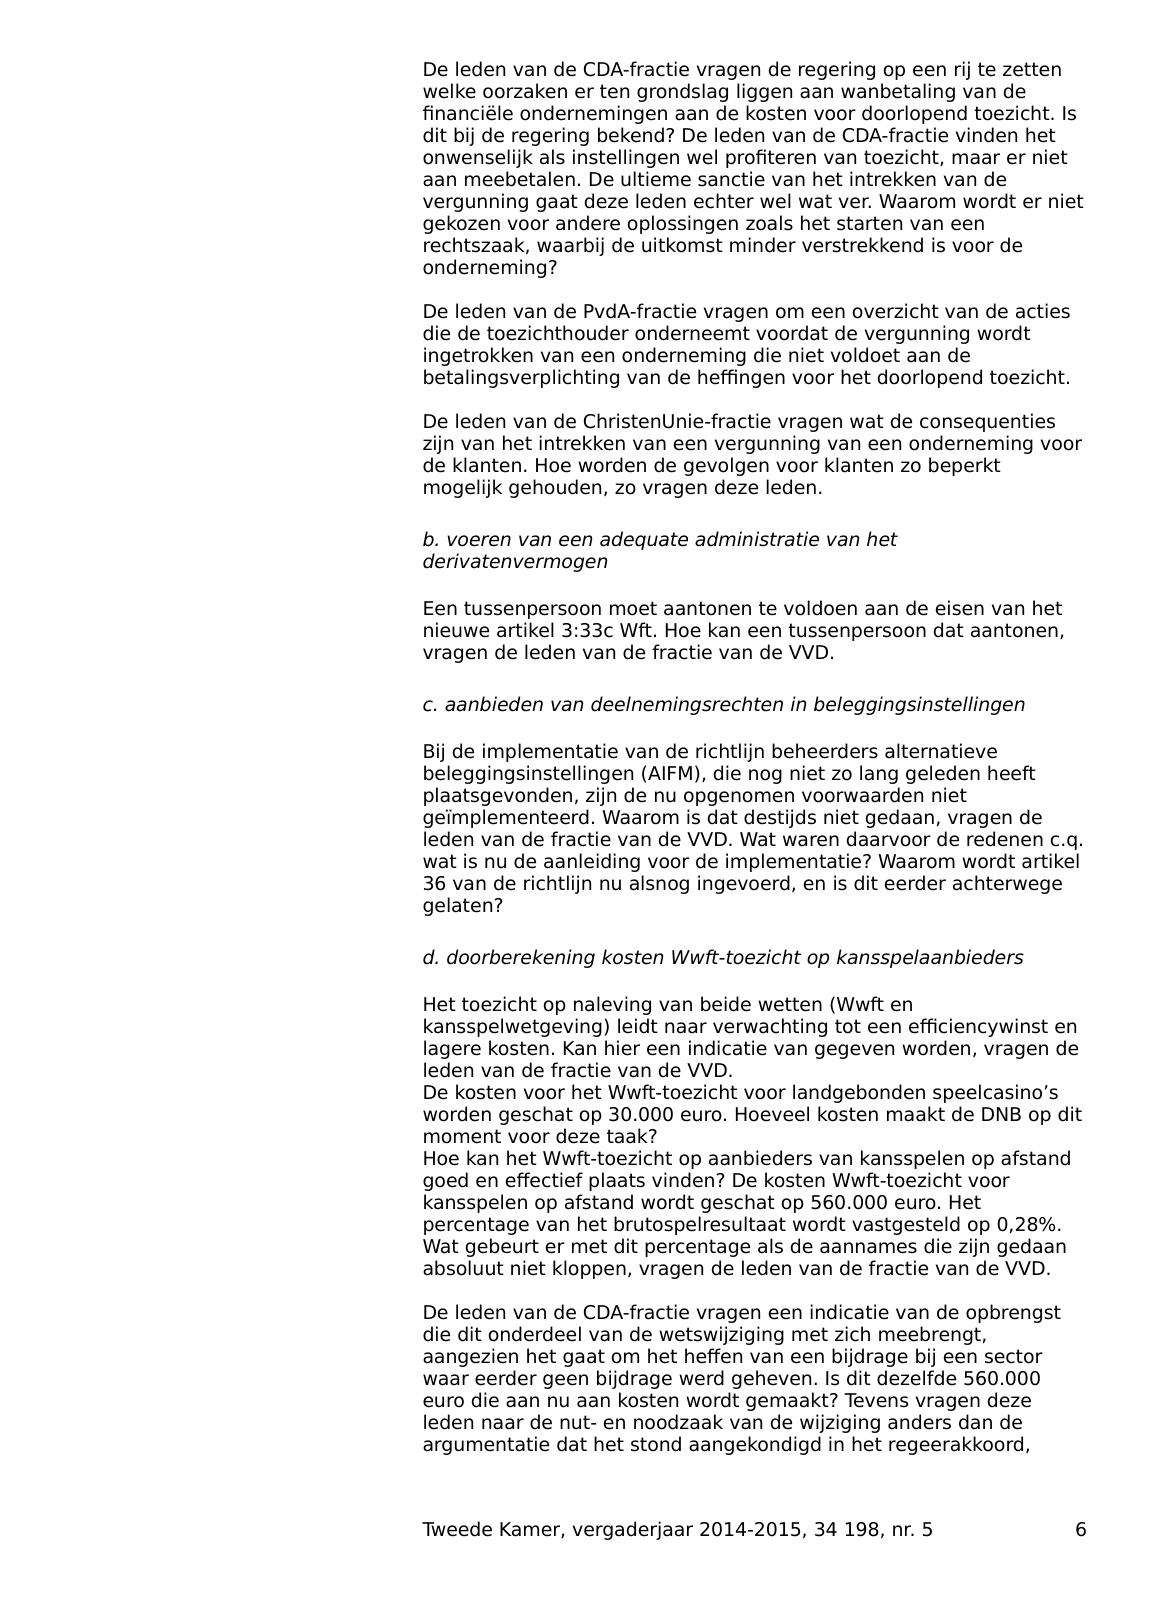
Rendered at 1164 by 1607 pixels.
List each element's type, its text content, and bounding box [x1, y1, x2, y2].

subtitle b. voeren van een adequate administratie van het derivatenvermogen [422, 529, 1087, 573]
text De leden van de CDA-fractie vragen de regering op een rij te zetten welke oorzaken er ten grondslag liggen aan wanbetaling van de financiële ondernemingen aan de kosten voor doorlopend toezicht. Is dit bij de regering bekend? De leden van de CDA-fractie vinden het onwenselijk als instellingen wel profiteren van toezicht, maar er niet aan meebetalen. De ultieme sanctie van het intrekken van de vergunning gaat deze leden echter wel wat ver. Waarom wordt er niet gekozen voor andere oplossingen zoals het starten van een rechtszaak, waarbij de uitkomst minder verstrekkend is voor de onderneming? [422, 59, 1087, 279]
subtitle c. aanbieden van deelnemingsrechten in beleggingsinstellingen [422, 694, 1087, 716]
text Het toezicht op naleving van beide wetten (Wwft en kansspelwetgeving) leidt naar verwachting tot een efficiencywinst en lagere kosten. Kan hier een indicatie van gegeven worden, vragen de leden van de fractie van de VVD. [422, 994, 1087, 1082]
subtitle d. doorberekening kosten Wwft-toezicht op kansspelaanbieders [422, 947, 1087, 969]
text De leden van de ChristenUnie-fractie vragen wat de consequenties zijn van het intrekken van een vergunning van een onderneming voor de klanten. Hoe worden de gevolgen voor klanten zo beperkt mogelijk gehouden, zo vragen deze leden. [422, 411, 1087, 499]
text De leden van de PvdA-fractie vragen om een overzicht van de acties die de toezichthouder onderneemt voordat de vergunning wordt ingetrokken van een onderneming die niet voldoet aan de betalingsverplichting van de heffingen voor het doorlopend toezicht. [422, 301, 1087, 389]
text De leden van de CDA-fractie vragen een indicatie van de opbrengst die dit onderdeel van de wetswijziging met zich meebrengt, aangezien het gaat om het heffen van een bijdrage bij een sector waar eerder geen bijdrage werd geheven. Is dit dezelfde 560.000 euro die aan nu aan kosten wordt gemaakt? Tevens vragen deze leden naar de nut- en noodzaak van de wijziging anders dan de argumentatie dat het stond aangekondigd in het regeerakkoord, [422, 1302, 1087, 1456]
text De kosten voor het Wwft-toezicht voor landgebonden speelcasino’s worden geschat op 30.000 euro. Hoeveel kosten maakt de DNB op dit moment voor deze taak? [422, 1082, 1087, 1148]
text Hoe kan het Wwft-toezicht op aanbieders van kansspelen op afstand goed en effectief plaats vinden? De kosten Wwft-toezicht voor kansspelen op afstand wordt geschat op 560.000 euro. Het percentage van het brutospelresultaat wordt vastgesteld op 0,28%. Wat gebeurt er met dit percentage als de aannames die zijn gedaan absoluut niet kloppen, vragen de leden van de fractie van de VVD. [422, 1148, 1087, 1279]
text Een tussenpersoon moet aantonen te voldoen aan de eisen van het nieuwe artikel 3:33c Wft. Hoe kan een tussenpersoon dat aantonen, vragen de leden van de fractie van de VVD. [422, 598, 1087, 664]
text Bij de implementatie van de richtlijn beheerders alternatieve beleggingsinstellingen (AIFM), die nog niet zo lang geleden heeft plaatsgevonden, zijn de nu opgenomen voorwaarden niet geïmplementeerd. Waarom is dat destijds niet gedaan, vragen de leden van de fractie van de VVD. Wat waren daarvoor de redenen c.q. wat is nu de aanleiding voor de implementatie? Waarom wordt artikel 36 van de richtlijn nu alsnog ingevoerd, en is dit eerder achterwege gelaten? [422, 741, 1087, 917]
